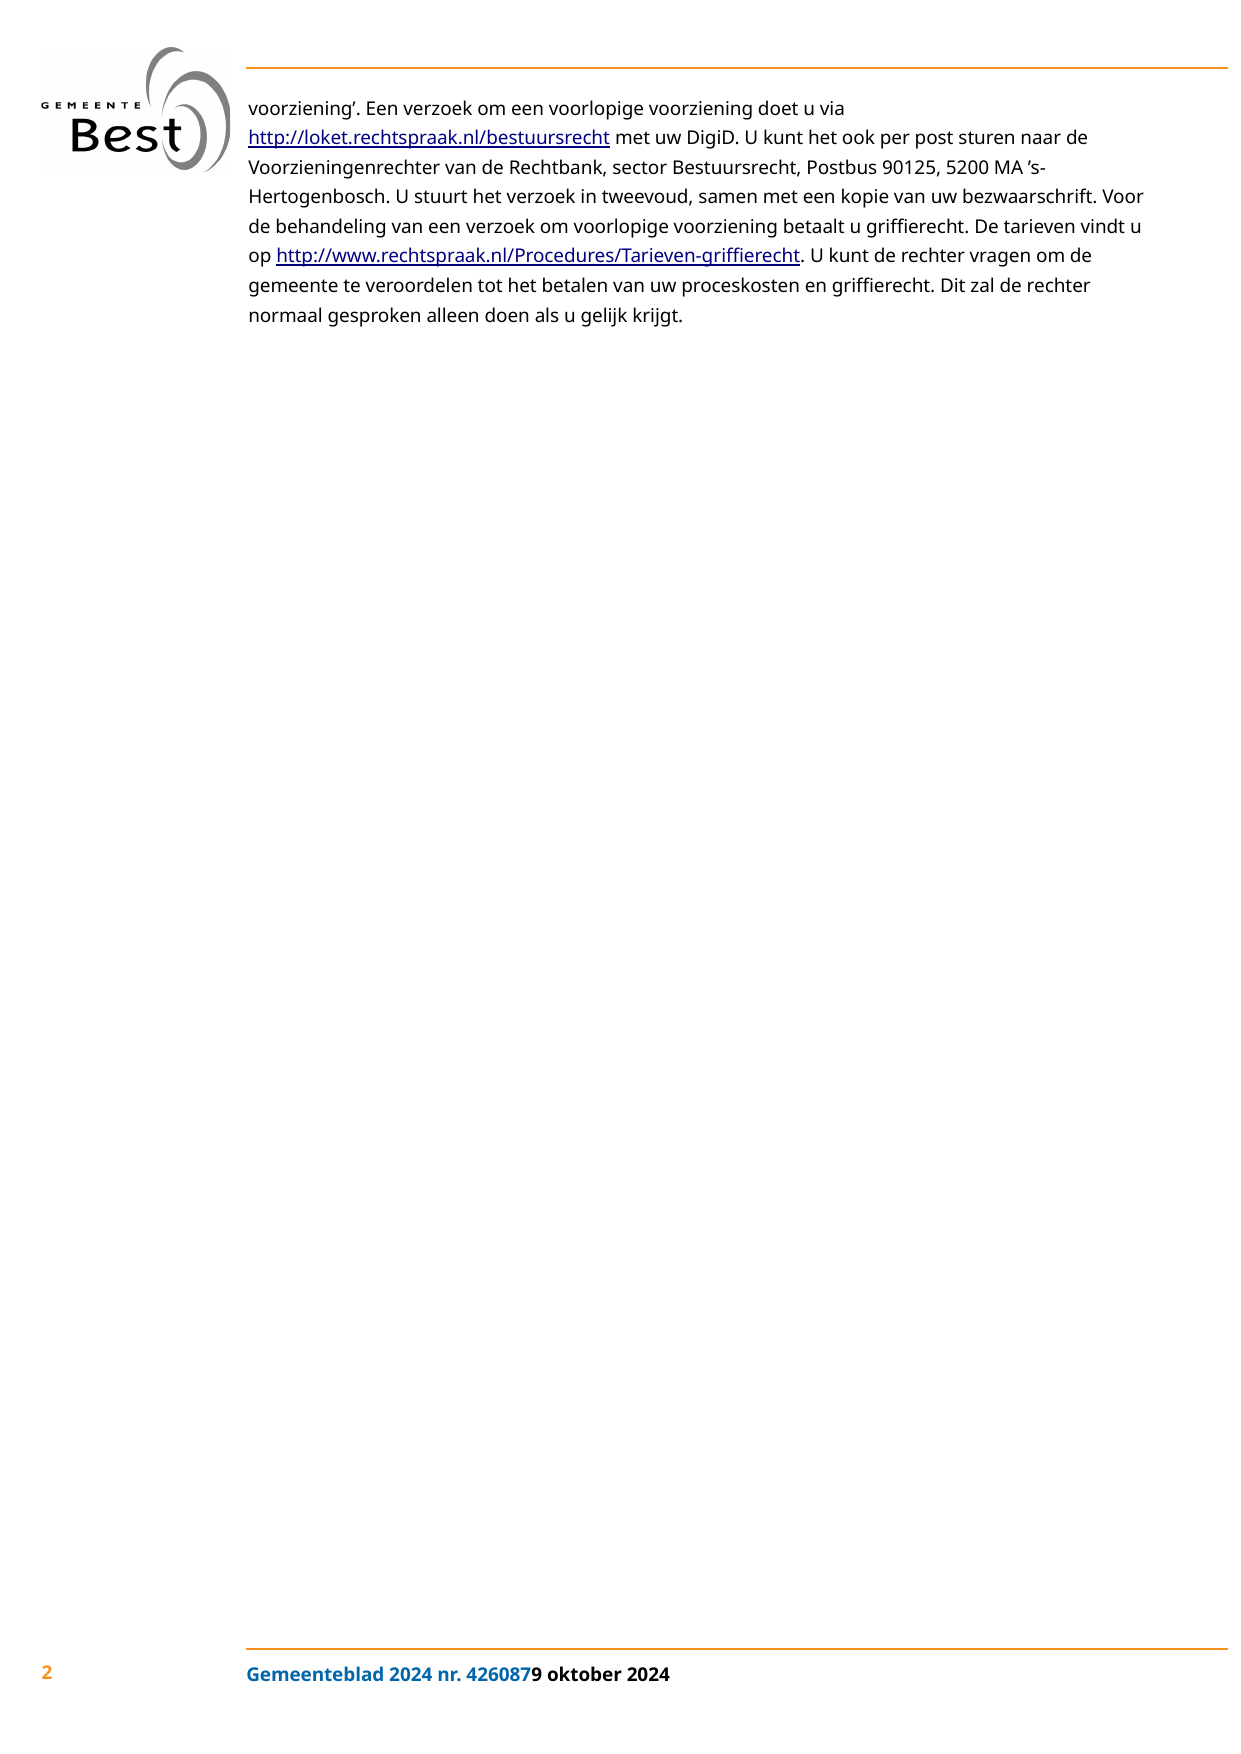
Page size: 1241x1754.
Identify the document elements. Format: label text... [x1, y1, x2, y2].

text voorziening’. Een verzoek om een voorlopige voorziening doet u via http://loket.rechtspraak.nl/bestuursrecht met uw DigiD. U kunt het ook per post sturen naar de Voorzieningenrechter van de Rechtbank, sector Bestuursrecht, Postbus 90125, 5200 MA ’s-Hertogenbosch. U stuurt het verzoek in tweevoud, samen met een kopie van uw bezwaarschrift. Voor de behandeling van een verzoek om voorlopige voorziening betaalt u griffierecht. De tarieven vindt u op http://www.rechtspraak.nl/Procedures/Tarieven-griffierecht. U kunt de rechter vragen om de gemeente te veroordelen tot het betalen van uw proceskosten en griffierecht. Dit zal de rechter normaal gesproken alleen doen als u gelijk krijgt. [248, 95, 1152, 328]
picture [41, 47, 231, 172]
